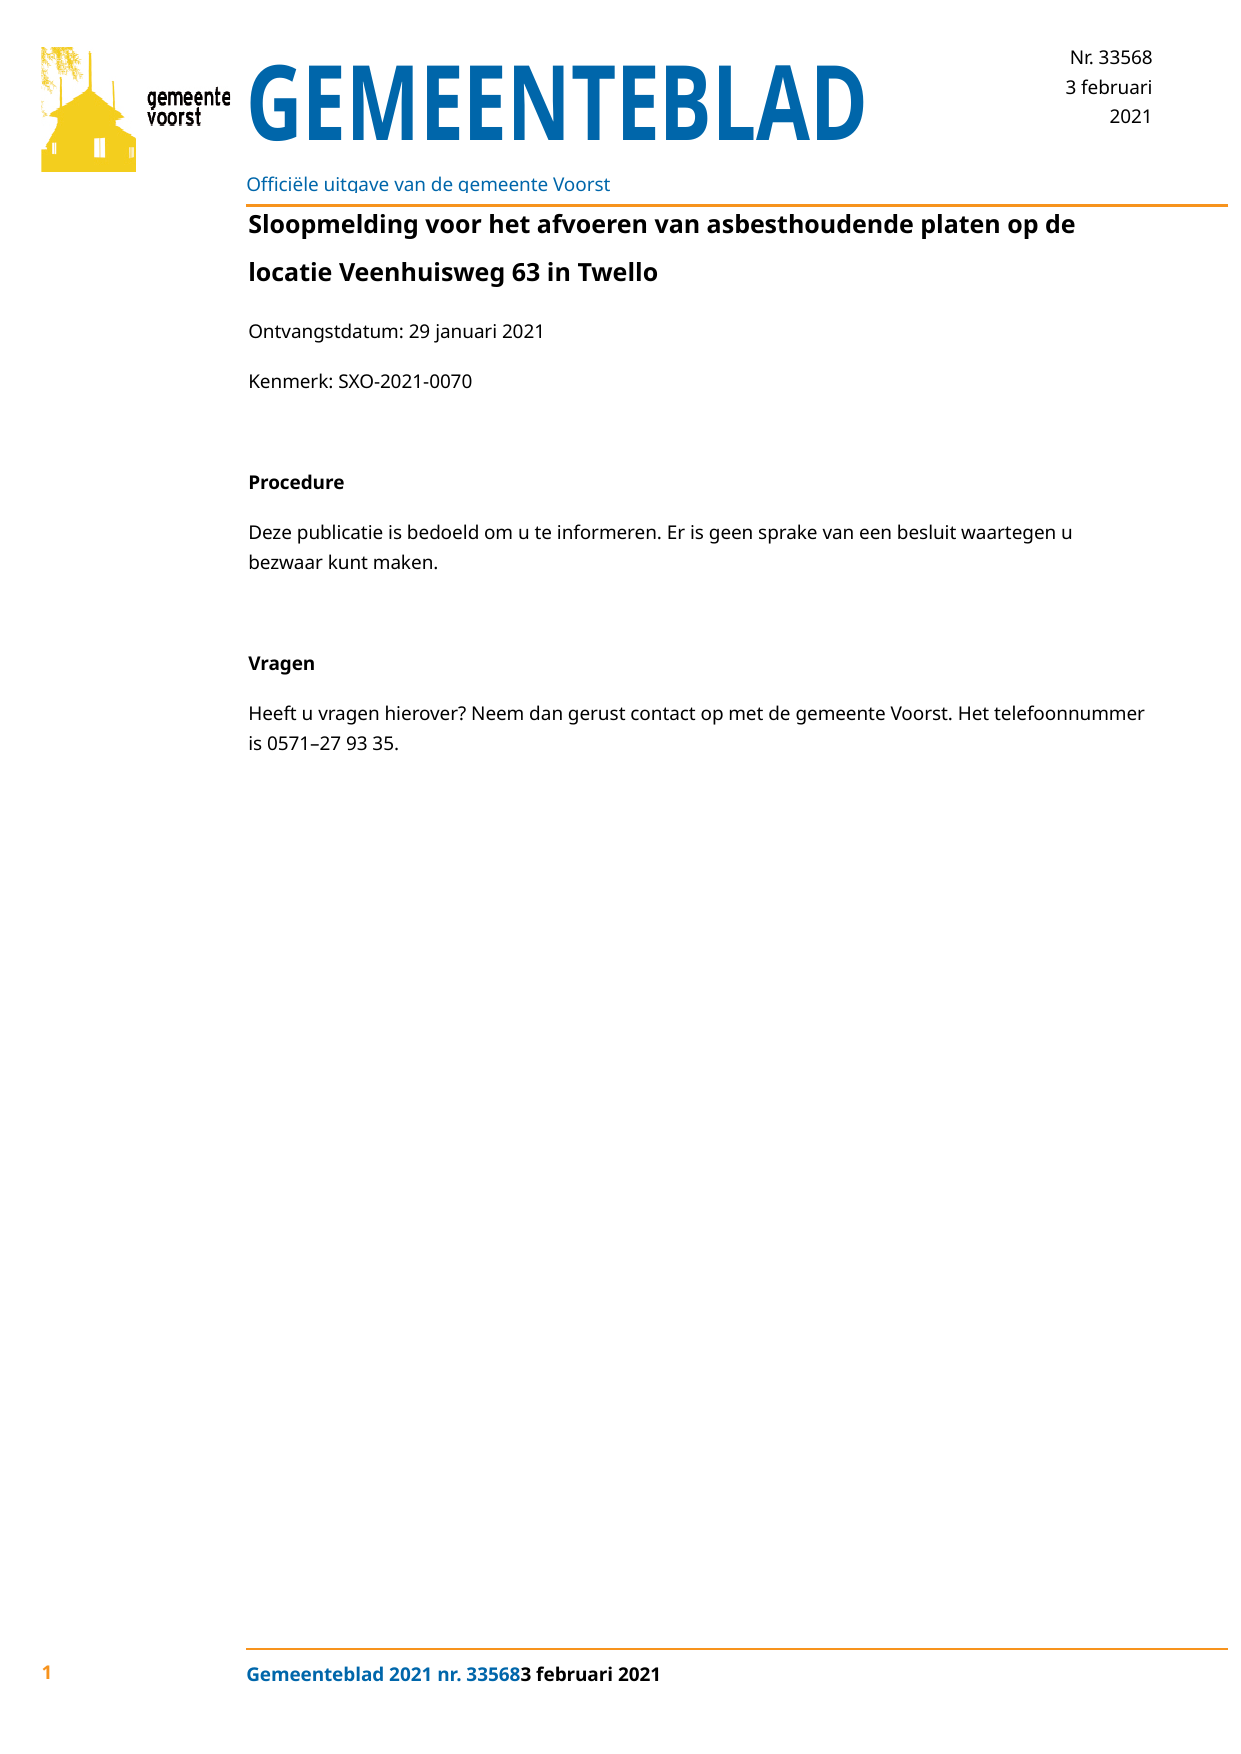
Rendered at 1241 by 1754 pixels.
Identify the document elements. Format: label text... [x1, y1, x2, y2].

text Deze publicatie is bedoeld om u te informeren. Er is geen sprake van een besluit waartegen u bezwaar kunt maken. [248, 519, 1152, 575]
text Sloopmelding voor het afvoeren van asbesthoudende platen op de locatie Veenhuisweg 63 in Twello [248, 207, 1152, 288]
text Kenmerk: SXO-2021-0070 [248, 368, 1152, 394]
text Vragen [248, 650, 1152, 676]
text Heeft u vragen hierover? Neem dan gerust contact op met de gemeente Voorst. Het telefoonnummer is 0571–27 93 35. [248, 700, 1152, 756]
picture [41, 47, 231, 172]
text Procedure [248, 469, 1152, 495]
text Ontvangstdatum: 29 januari 2021 [248, 318, 1152, 344]
